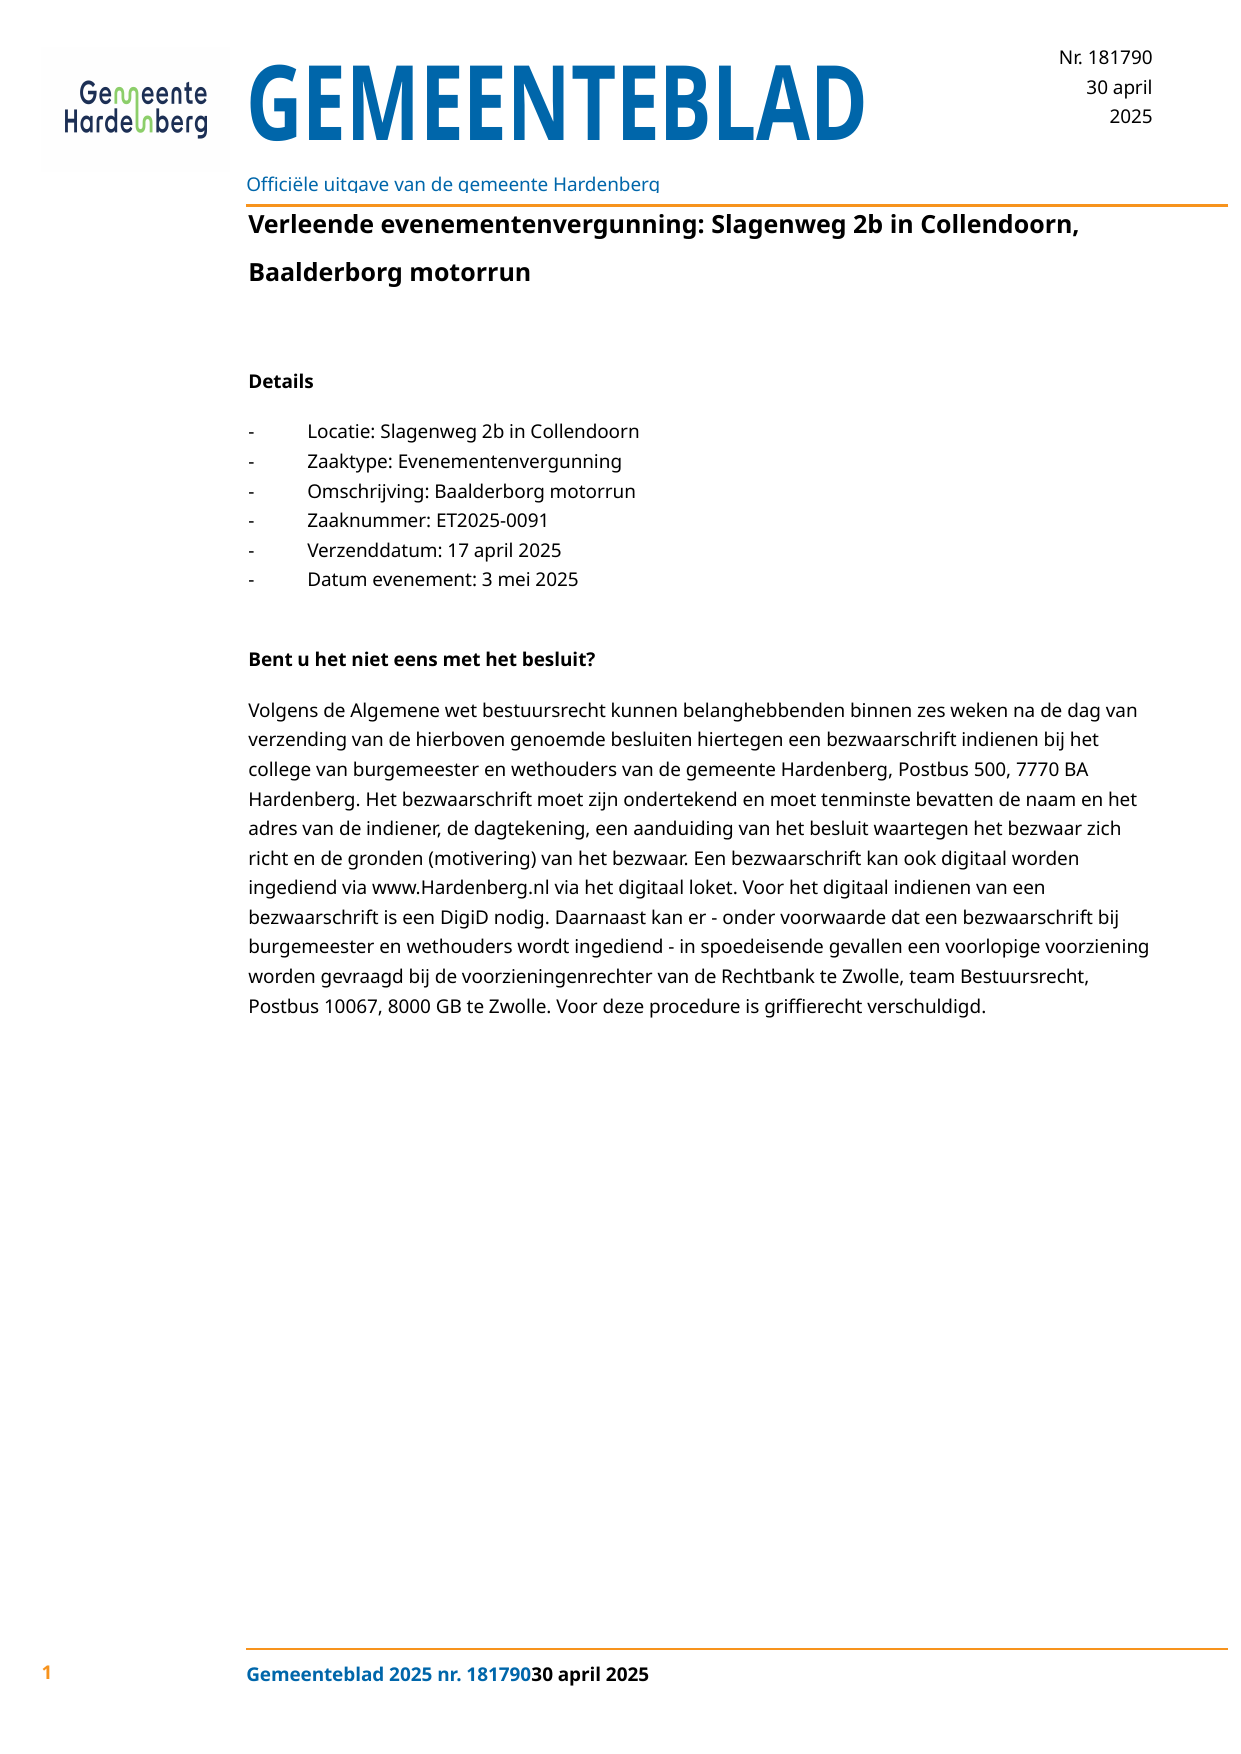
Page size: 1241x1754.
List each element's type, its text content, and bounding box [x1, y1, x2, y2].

text Bent u het niet eens met het besluit? [248, 647, 1152, 672]
picture [41, 47, 231, 172]
text Details [248, 368, 1152, 394]
text Volgens de Algemene wet bestuursrecht kunnen belanghebbenden binnen zes weken na de dag van verzending van de hierboven genoemde besluiten hiertegen een bezwaarschrift indienen bij het college van burgemeester en wethouders van de gemeente Hardenberg, Postbus 500, 7770 BA Hardenberg. Het bezwaarschrift moet zijn ondertekend en moet tenminste bevatten de naam en het adres van de indiener, de dagtekening, een aanduiding van het besluit waartegen het bezwaar zich richt en de gronden (motivering) van het bezwaar. Een bezwaarschrift kan ook digitaal worden ingediend via www.Hardenberg.nl via het digitaal loket. Voor het digitaal indienen van een bezwaarschrift is een DigiD nodig. Daarnaast kan er - onder voorwaarde dat een bezwaarschrift bij burgemeester en wethouders wordt ingediend - in spoedeisende gevallen een voorlopige voorziening worden gevraagd bij de voorzieningenrechter van de Rechtbank te Zwolle, team Bestuursrecht, Postbus 10067, 8000 GB te Zwolle. Voor deze procedure is griffierecht verschuldigd. [248, 697, 1152, 1019]
list Zaaknummer: ET2025-0091 [248, 507, 1152, 533]
list Verzenddatum: 17 april 2025 [248, 537, 1152, 563]
list Zaaktype: Evenementenvergunning [248, 448, 1152, 474]
list Locatie: Slagenweg 2b in Collendoorn [248, 419, 1152, 444]
list Datum evenement: 3 mei 2025 [248, 567, 1152, 592]
text Verleende evenementenvergunning: Slagenweg 2b in Collendoorn, Baalderborg motorrun [248, 207, 1152, 288]
list Omschrijving: Baalderborg motorrun [248, 478, 1152, 504]
